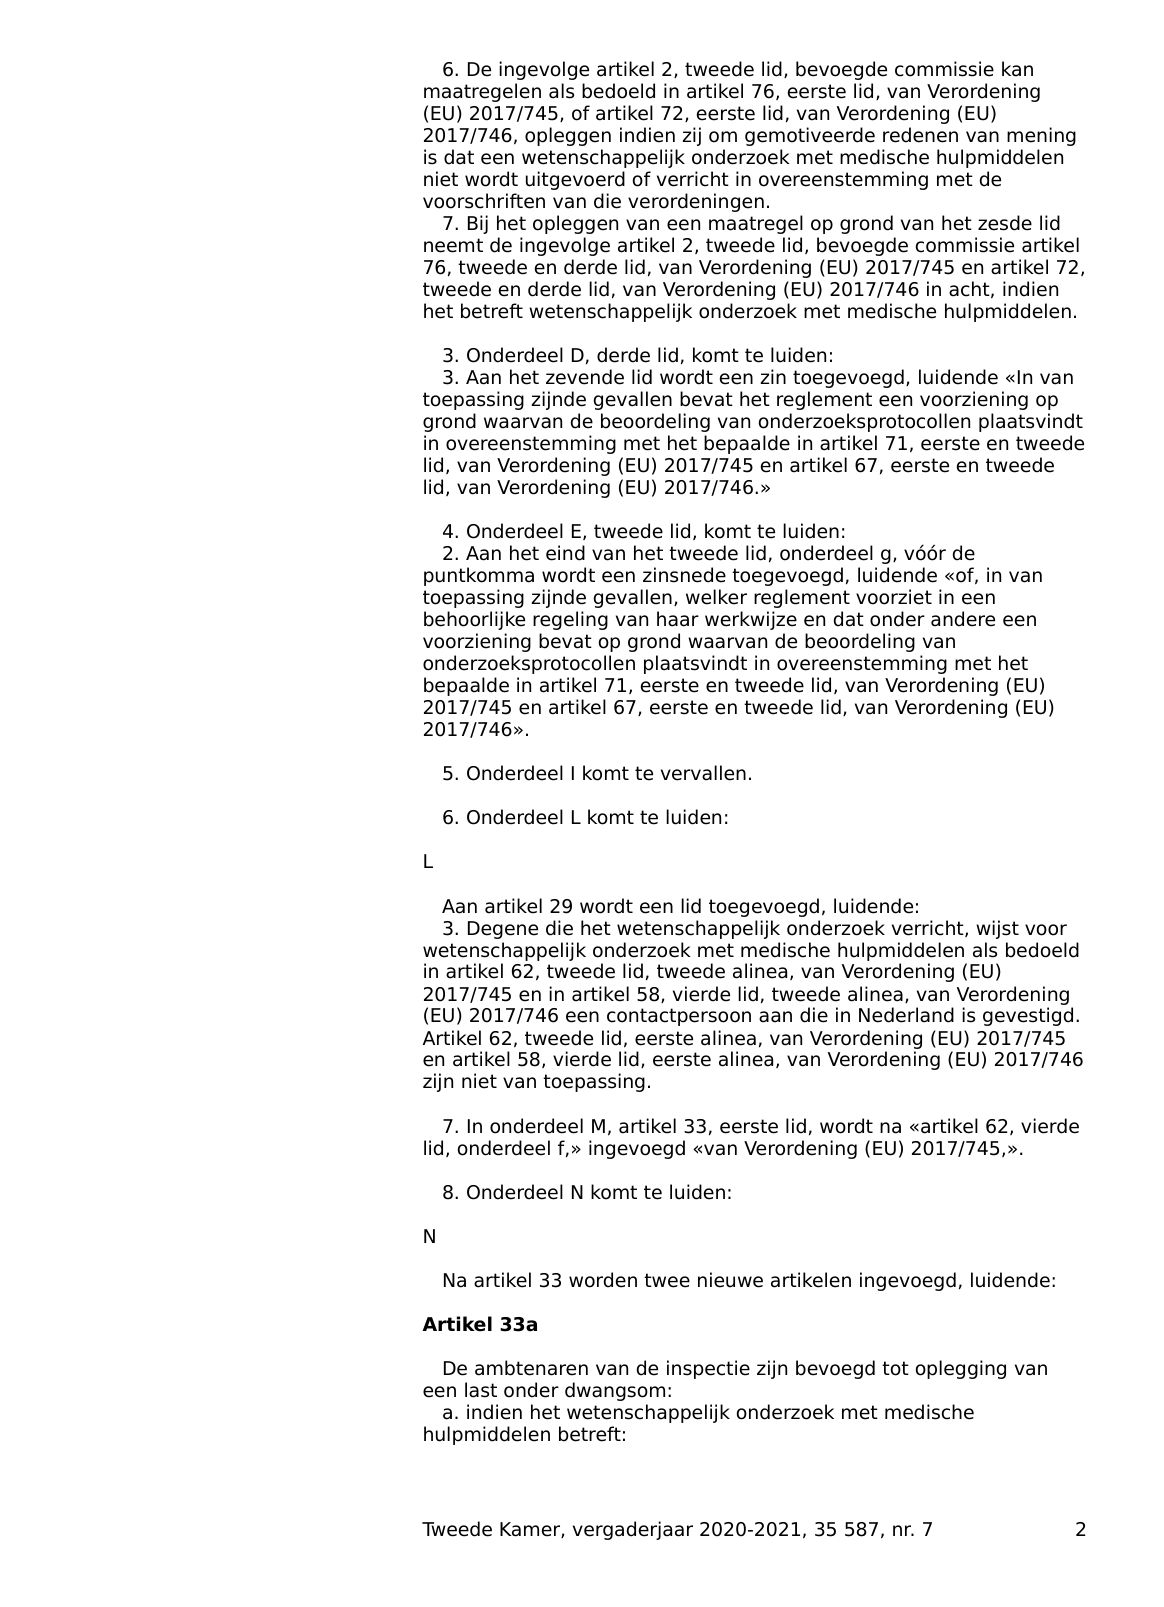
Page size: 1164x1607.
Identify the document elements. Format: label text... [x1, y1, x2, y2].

text 3. Onderdeel D, derde lid, komt te luiden: [422, 345, 1087, 367]
text Aan artikel 29 wordt een lid toegevoegd, luidende: [422, 896, 1087, 917]
text 6. Onderdeel L komt te luiden: [422, 807, 1087, 829]
subtitle N [422, 1226, 1087, 1248]
text 7. Bij het opleggen van een maatregel op grond van het zesde lid neemt de ingevolge artikel 2, tweede lid, bevoegde commissie artikel 76, tweede en derde lid, van Verordening (EU) 2017/745 en artikel 72, tweede en derde lid, van Verordening (EU) 2017/746 in acht, indien het betreft wetenschappelijk onderzoek met medische hulpmiddelen. [422, 213, 1087, 323]
text 8. Onderdeel N komt te luiden: [422, 1182, 1087, 1204]
text 7. In onderdeel M, artikel 33, eerste lid, wordt na «artikel 62, vierde lid, onderdeel f,» ingevoegd «van Verordening (EU) 2017/745,». [422, 1116, 1087, 1159]
text Na artikel 33 worden twee nieuwe artikelen ingevoegd, luidende: [422, 1270, 1087, 1292]
subtitle L [422, 851, 1087, 873]
text a. indien het wetenschappelijk onderzoek met medische hulpmiddelen betreft: [422, 1402, 1087, 1446]
text 5. Onderdeel I komt te vervallen. [422, 763, 1087, 785]
text 3. Aan het zevende lid wordt een zin toegevoegd, luidende «In van toepassing zijnde gevallen bevat het reglement een voorziening op grond waarvan de beoordeling van onderzoeksprotocollen plaatsvindt in overeenstemming met het bepaalde in artikel 71, eerste en tweede lid, van Verordening (EU) 2017/745 en artikel 67, eerste en tweede lid, van Verordening (EU) 2017/746.» [422, 367, 1087, 499]
text 4. Onderdeel E, tweede lid, komt te luiden: [422, 521, 1087, 543]
text De ambtenaren van de inspectie zijn bevoegd tot oplegging van een last onder dwangsom: [422, 1358, 1087, 1402]
text 3. Degene die het wetenschappelijk onderzoek verricht, wijst voor wetenschappelijk onderzoek met medische hulpmiddelen als bedoeld in artikel 62, tweede lid, tweede alinea, van Verordening (EU) 2017/745 en in artikel 58, vierde lid, tweede alinea, van Verordening (EU) 2017/746 een contactpersoon aan die in Nederland is gevestigd. Artikel 62, tweede lid, eerste alinea, van Verordening (EU) 2017/745 en artikel 58, vierde lid, eerste alinea, van Verordening (EU) 2017/746 zijn niet van toepassing. [422, 917, 1087, 1093]
subtitle Artikel 33a [422, 1314, 1087, 1336]
text 6. De ingevolge artikel 2, tweede lid, bevoegde commissie kan maatregelen als bedoeld in artikel 76, eerste lid, van Verordening (EU) 2017/745, of artikel 72, eerste lid, van Verordening (EU) 2017/746, opleggen indien zij om gemotiveerde redenen van mening is dat een wetenschappelijk onderzoek met medische hulpmiddelen niet wordt uitgevoerd of verricht in overeenstemming met de voorschriften van die verordeningen. [422, 59, 1087, 213]
text 2. Aan het eind van het tweede lid, onderdeel g, vóór de puntkomma wordt een zinsnede toegevoegd, luidende «of, in van toepassing zijnde gevallen, welker reglement voorziet in een behoorlijke regeling van haar werkwijze en dat onder andere een voorziening bevat op grond waarvan de beoordeling van onderzoeksprotocollen plaatsvindt in overeenstemming met het bepaalde in artikel 71, eerste en tweede lid, van Verordening (EU) 2017/745 en artikel 67, eerste en tweede lid, van Verordening (EU) 2017/746». [422, 543, 1087, 741]
